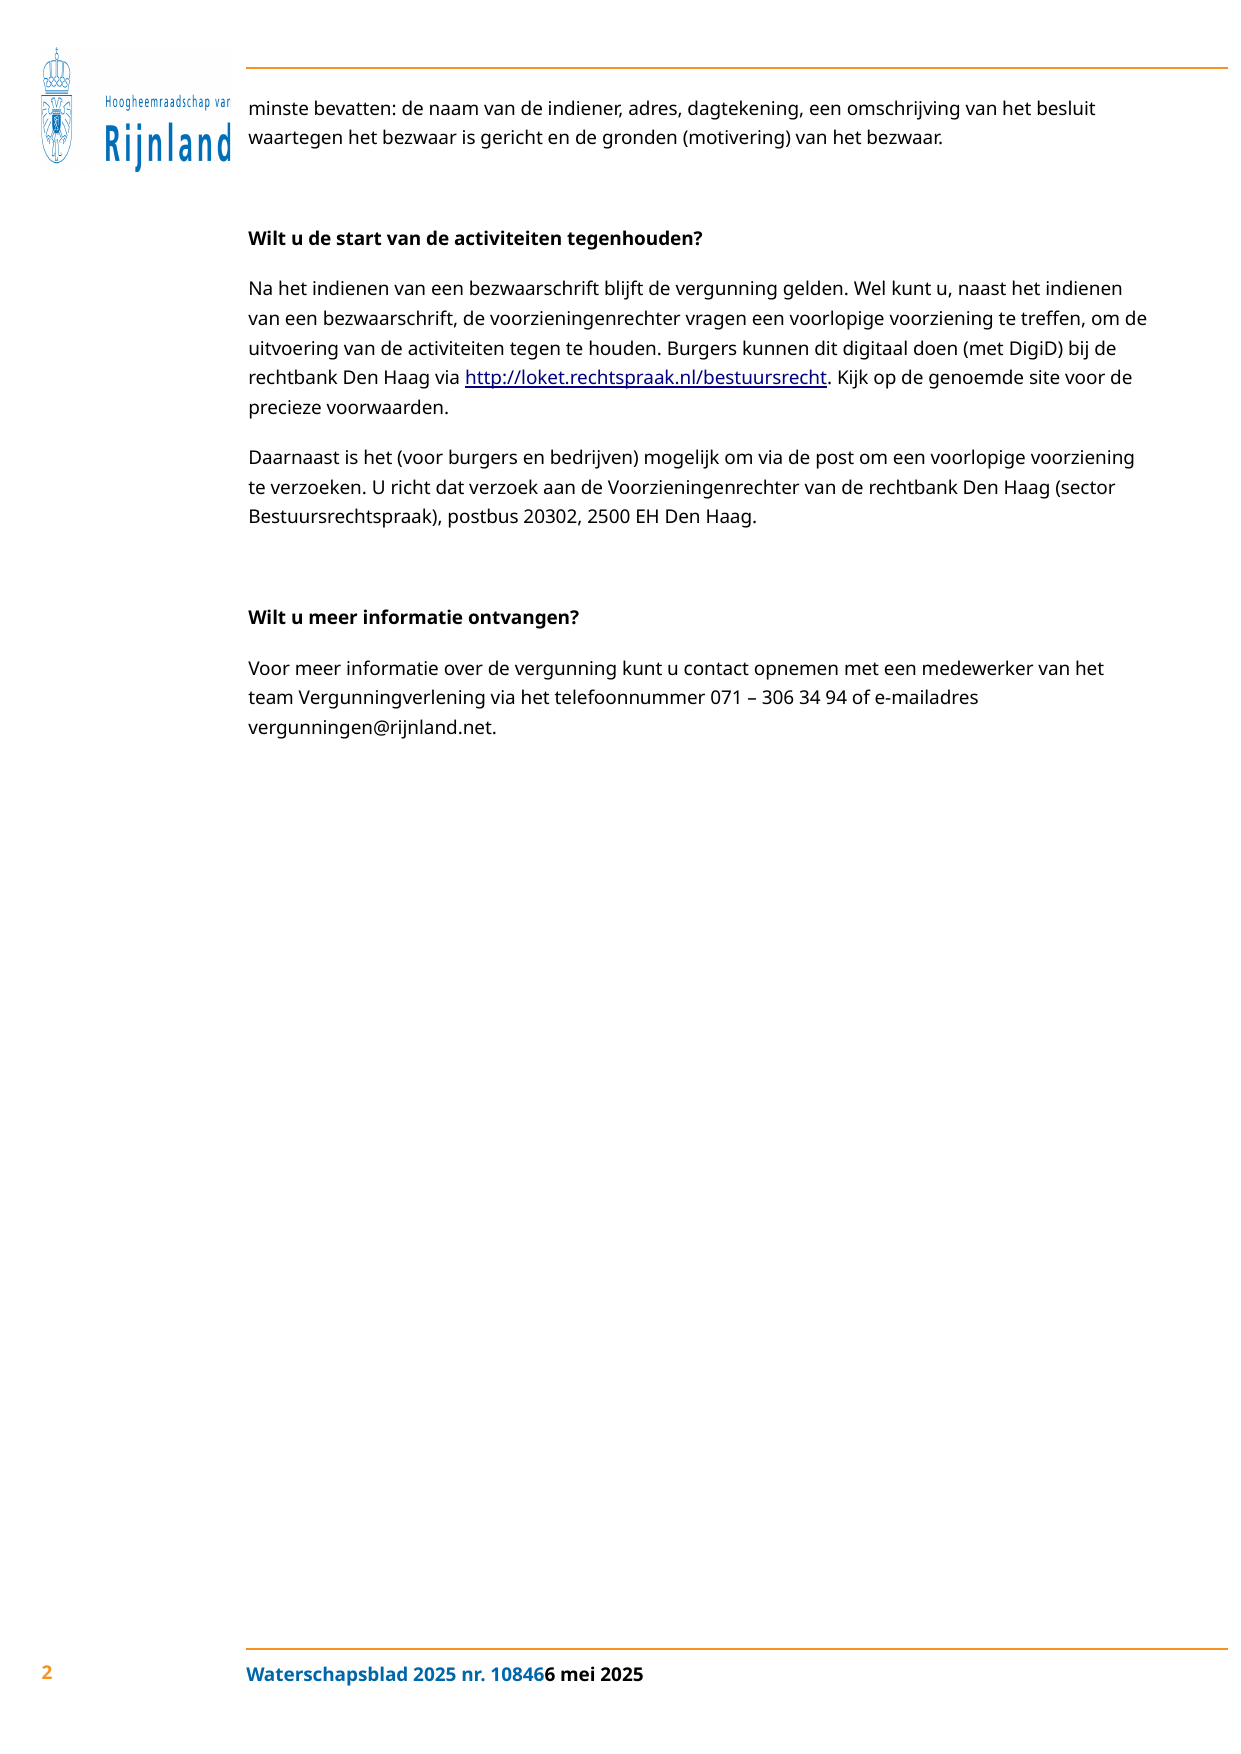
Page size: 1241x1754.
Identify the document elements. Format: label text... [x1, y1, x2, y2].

text minste bevatten: de naam van de indiener, adres, dagtekening, een omschrijving van het besluit waartegen het bezwaar is gericht en de gronden (motivering) van het bezwaar. [248, 95, 1152, 150]
text Daarnaast is het (voor burgers en bedrijven) mogelijk om via de post om een voorlopige voorziening te verzoeken. U richt dat verzoek aan de Voorzieningenrechter van de rechtbank Den Haag (sector Bestuursrechtspraak), postbus 20302, 2500 EH Den Haag. [248, 444, 1152, 529]
text Wilt u meer informatie ontvangen? [248, 604, 1152, 630]
picture [41, 47, 231, 172]
text Wilt u de start van de activiteiten tegenhouden? [248, 225, 1152, 251]
text Voor meer informatie over de vergunning kunt u contact opnemen met een medewerker van het team Vergunningverlening via het telefoonnummer 071 – 306 34 94 of e-mailadres vergunningen@rijnland.net. [248, 655, 1152, 740]
text Na het indienen van een bezwaarschrift blijft de vergunning gelden. Wel kunt u, naast het indienen van een bezwaarschrift, de voorzieningenrechter vragen een voorlopige voorziening te treffen, om de uitvoering van de activiteiten tegen te houden. Burgers kunnen dit digitaal doen (met DigiD) bij de rechtbank Den Haag via http://loket.rechtspraak.nl/bestuursrecht. Kijk op de genoemde site voor de precieze voorwaarden. [248, 276, 1152, 420]
